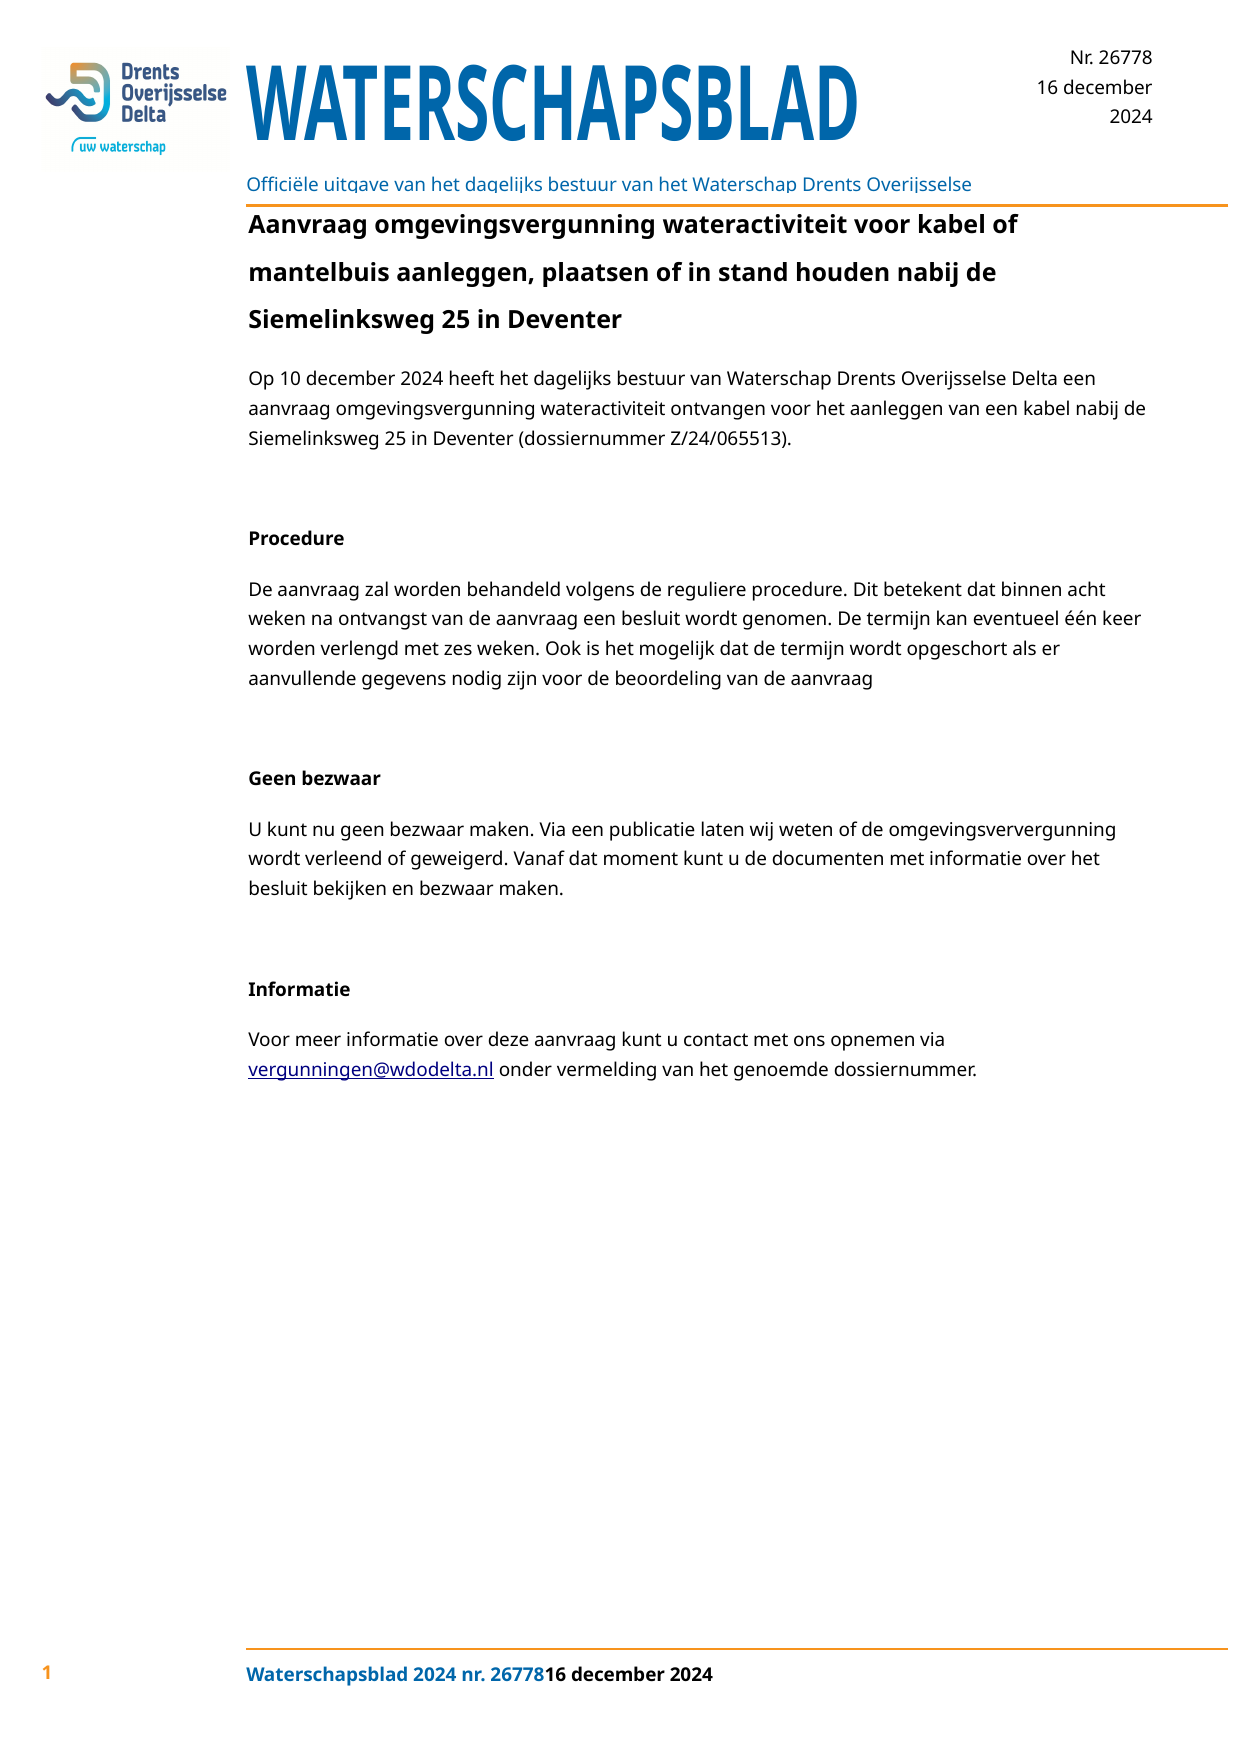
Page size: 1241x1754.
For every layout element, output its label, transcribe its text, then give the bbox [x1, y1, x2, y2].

text Procedure [248, 526, 1152, 551]
text U kunt nu geen bezwaar maken. Via een publicatie laten wij weten of de omgevingsververgunning wordt verleend of geweigerd. Vanaf dat moment kunt u de documenten met informatie over het besluit bekijken en bezwaar maken. [248, 816, 1152, 901]
text Informatie [248, 976, 1152, 1002]
text Aanvraag omgevingsvergunning wateractiviteit voor kabel of mantelbuis aanleggen, plaatsen of in stand houden nabij de Siemelinksweg 25 in Deventer [248, 207, 1152, 336]
picture [41, 47, 231, 172]
text Geen bezwaar [248, 766, 1152, 791]
text Voor meer informatie over deze aanvraag kunt u contact met ons opnemen via vergunningen@wdodelta.nl onder vermelding van het genoemde dossiernummer. [248, 1026, 1152, 1082]
text De aanvraag zal worden behandeld volgens de reguliere procedure. Dit betekent dat binnen acht weken na ontvangst van de aanvraag een besluit wordt genomen. De termijn kan eventueel één keer worden verlengd met zes weken. Ook is het mogelijk dat de termijn wordt opgeschort als er aanvullende gegevens nodig zijn voor de beoordeling van de aanvraag [248, 576, 1152, 690]
text Op 10 december 2024 heeft het dagelijks bestuur van Waterschap Drents Overijsselse Delta een aanvraag omgevingsvergunning wateractiviteit ontvangen voor het aanleggen van een kabel nabij de Siemelinksweg 25 in Deventer (dossiernummer Z/24/065513). [248, 366, 1152, 450]
